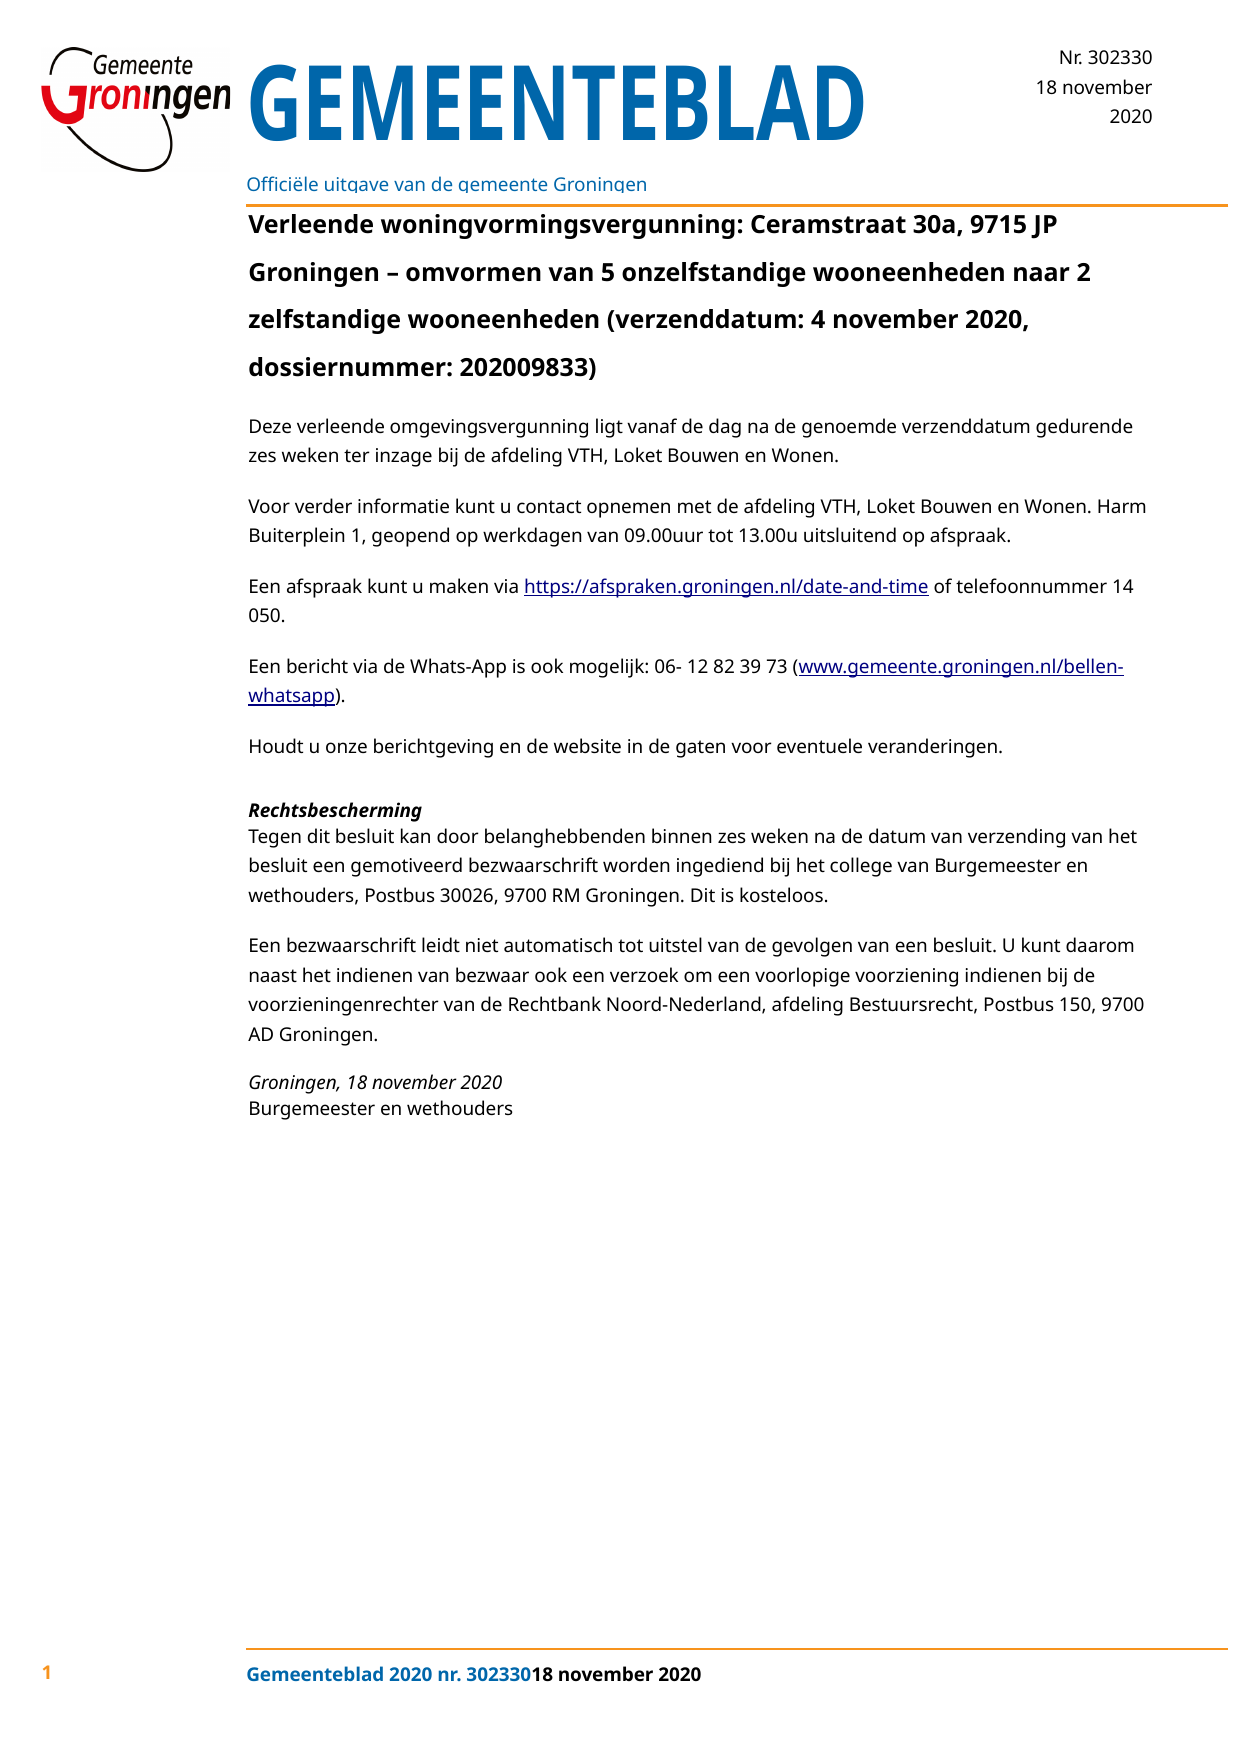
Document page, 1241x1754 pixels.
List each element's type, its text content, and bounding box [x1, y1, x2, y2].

text Verleende woningvormingsvergunning: Ceramstraat 30a, 9715 JP Groningen – omvormen van 5 onzelfstandige wooneenheden naar 2 zelfstandige wooneenheden (verzenddatum: 4 november 2020, dossiernummer: 202009833) [248, 207, 1152, 384]
text Een bericht via de Whats-App is ook mogelijk: 06- 12 82 39 73 (www.gemeente.groningen.nl/bellen-whatsapp). [248, 653, 1152, 708]
text Deze verleende omgevingsvergunning ligt vanaf de dag na de genoemde verzenddatum gedurende zes weken ter inzage bij de afdeling VTH, Loket Bouwen en Wonen. [248, 413, 1152, 468]
text Groningen, 18 november 2020 [248, 1069, 1152, 1095]
text Houdt u onze berichtgeving en de website in de gaten voor eventuele veranderingen. [248, 733, 1152, 759]
picture [41, 47, 231, 172]
text Tegen dit besluit kan door belanghebbenden binnen zes weken na de datum van verzending van het besluit een gemotiveerd bezwaarschrift worden ingediend bij het college van Burgemeester en wethouders, Postbus 30026, 9700 RM Groningen. Dit is kosteloos. [248, 823, 1152, 908]
text Rechtsbescherming [248, 797, 1152, 823]
text Een afspraak kunt u maken via https://afspraken.groningen.nl/date-and-time of telefoonnummer 14 050. [248, 573, 1152, 628]
text Een bezwaarschrift leidt niet automatisch tot uitstel van de gevolgen van een besluit. U kunt daarom naast het indienen van bezwaar ook een verzoek om een voorlopige voorziening indienen bij de voorzieningenrechter van de Rechtbank Noord-Nederland, afdeling Bestuursrecht, Postbus 150, 9700 AD Groningen. [248, 932, 1152, 1047]
text Voor verder informatie kunt u contact opnemen met de afdeling VTH, Loket Bouwen en Wonen. Harm Buiterplein 1, geopend op werkdagen van 09.00uur tot 13.00u uitsluitend op afspraak. [248, 493, 1152, 548]
text Burgemeester en wethouders [248, 1095, 1152, 1120]
